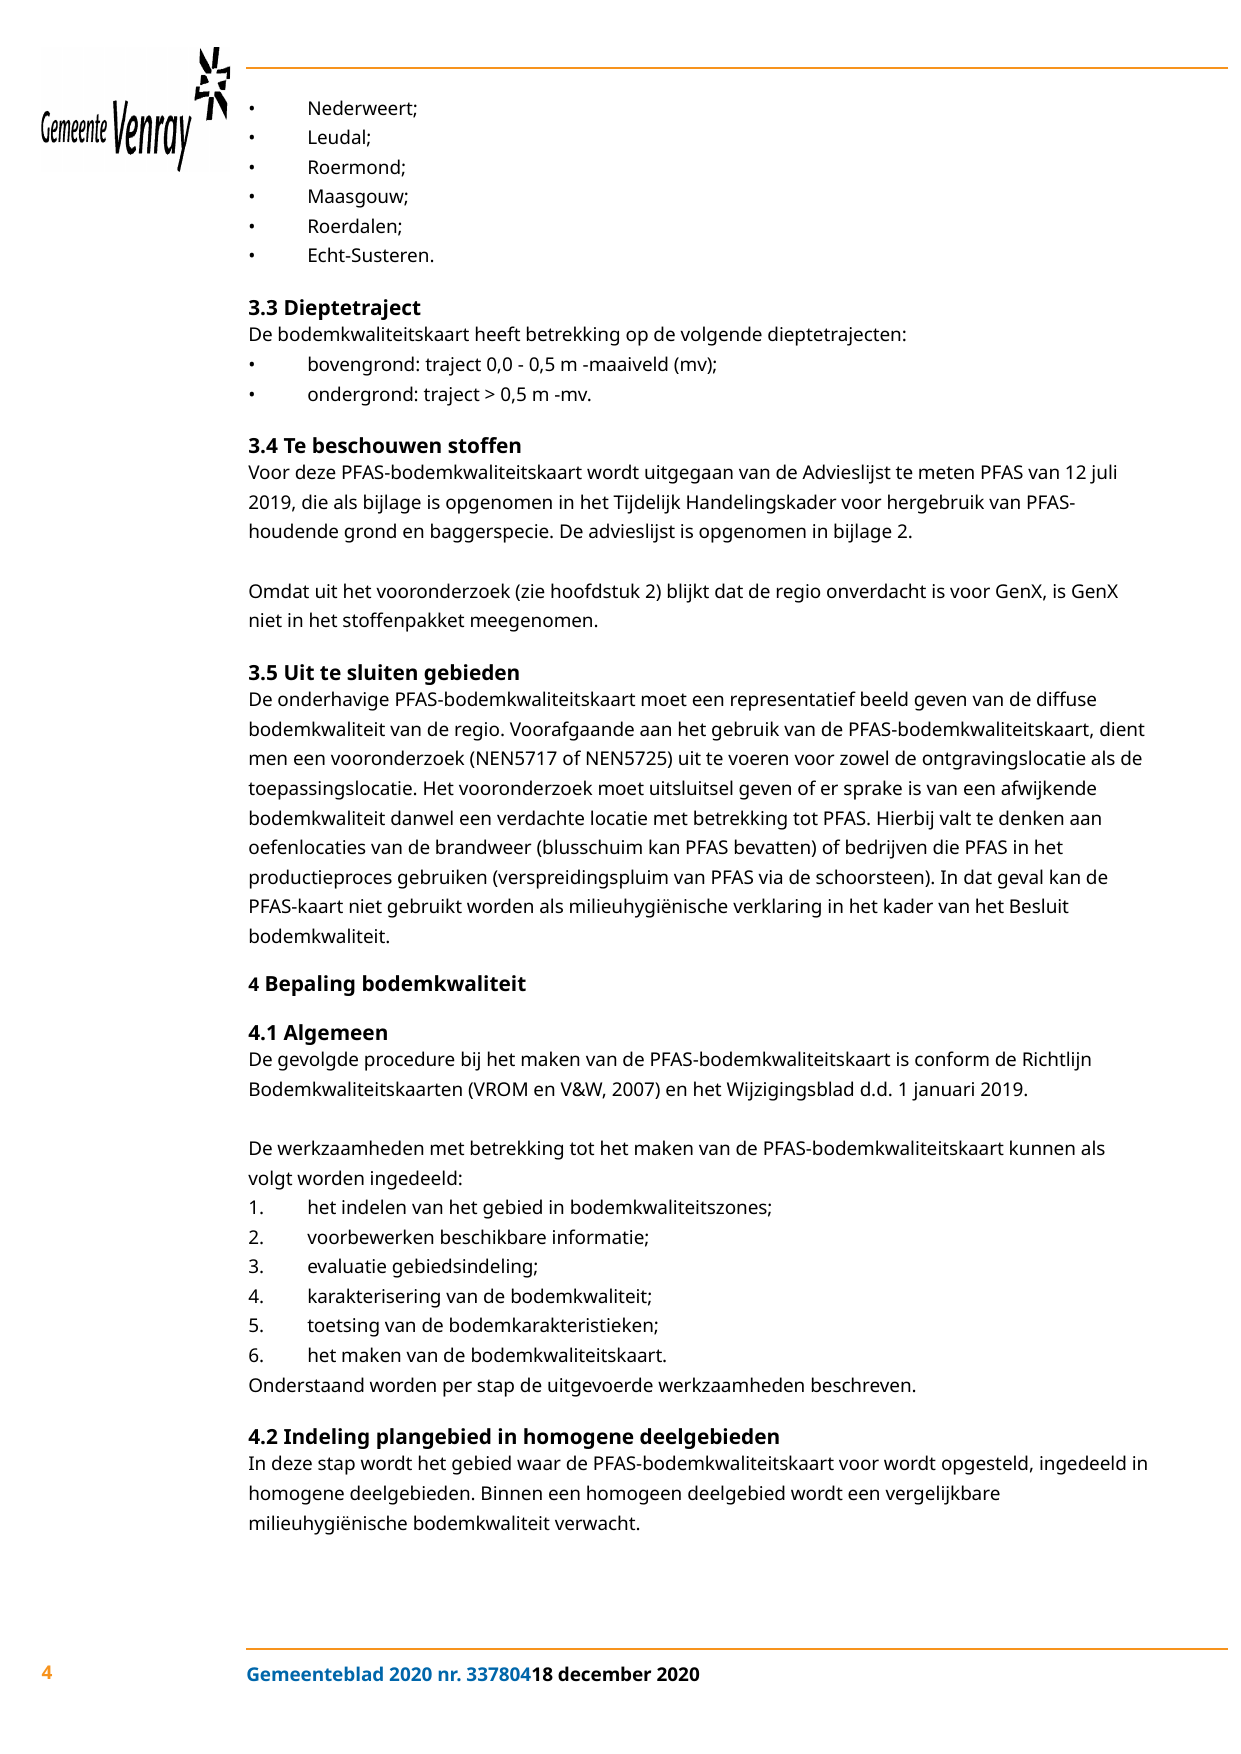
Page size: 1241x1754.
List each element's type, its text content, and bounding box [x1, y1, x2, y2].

list Roermond; [248, 154, 1152, 180]
text 4.1 Algemeen [248, 1018, 1152, 1046]
list toetsing van de bodemkarakteristieken; [248, 1313, 1152, 1338]
text In deze stap wordt het gebied waar de PFAS-bodemkwaliteitskaart voor wordt opgesteld, ingedeeld in homogene deelgebieden. Binnen een homogeen deelgebied wordt een vergelijkbare milieuhygiënische bodemkwaliteit verwacht. [248, 1451, 1152, 1536]
text De onderhavige PFAS-bodemkwaliteitskaart moet een representatief beeld geven van de diffuse bodemkwaliteit van de regio. Voorafgaande aan het gebruik van de PFAS-bodemkwaliteitskaart, dient men een vooronderzoek (NEN5717 of NEN5725) uit te voeren voor zowel de ontgravingslocatie als de toepassingslocatie. Het vooronderzoek moet uitsluitsel geven of er sprake is van een afwijkende bodemkwaliteit danwel een verdachte locatie met betrekking tot PFAS. Hierbij valt te denken aan oefenlocaties van de brandweer (blusschuim kan PFAS bevatten) of bedrijven die PFAS in het productieproces gebruiken (verspreidingspluim van PFAS via de schoorsteen). In dat geval kan de PFAS-kaart niet gebruikt worden als milieuhygiënische verklaring in het kader van het Besluit bodemkwaliteit. [248, 686, 1152, 949]
text De bodemkwaliteitskaart heeft betrekking op de volgende dieptetrajecten: [248, 322, 1152, 347]
list Maasgouw; [248, 183, 1152, 209]
list voorbewerken beschikbare informatie; [248, 1224, 1152, 1249]
picture [41, 47, 231, 172]
text 3.5 Uit te sluiten gebieden [248, 658, 1152, 686]
list karakterisering van de bodemkwaliteit; [248, 1283, 1152, 1309]
list ondergrond: traject > 0,5 m -mv. [248, 381, 1152, 406]
list Nederweert; [248, 95, 1152, 121]
text De gevolgde procedure bij het maken van de PFAS-bodemkwaliteitskaart is conform de Richtlijn Bodemkwaliteitskaarten (VROM en V&W, 2007) en het Wijzigingsblad d.d. 1 januari 2019. [248, 1046, 1152, 1102]
text Voor deze PFAS-bodemkwaliteitskaart wordt uitgegaan van de Advieslijst te meten PFAS van 12 juli 2019, die als bijlage is opgenomen in het Tijdelijk Handelingskader voor hergebruik van PFAS-houdende grond en baggerspecie. De advieslijst is opgenomen in bijlage 2. [248, 459, 1152, 544]
text Onderstaand worden per stap de uitgevoerde werkzaamheden beschreven. [248, 1372, 1152, 1397]
list Echt-Susteren. [248, 243, 1152, 268]
text 4.2 Indeling plangebied in homogene deelgebieden [248, 1422, 1152, 1451]
list bovengrond: traject 0,0 - 0,5 m -maaiveld (mv); [248, 351, 1152, 377]
text 3.4 Te beschouwen stoffen [248, 431, 1152, 459]
list het maken van de bodemkwaliteitskaart. [248, 1342, 1152, 1368]
list het indelen van het gebied in bodemkwaliteitszones; [248, 1194, 1152, 1220]
text De werkzaamheden met betrekking tot het maken van de PFAS-bodemkwaliteitskaart kunnen als volgt worden ingedeeld: [248, 1135, 1152, 1190]
list Roerdalen; [248, 213, 1152, 239]
list evaluatie gebiedsindeling; [248, 1253, 1152, 1279]
text 4 Bepaling bodemkwaliteit [248, 969, 1152, 997]
text 3.3 Dieptetraject [248, 293, 1152, 322]
list Leudal; [248, 124, 1152, 150]
text Omdat uit het vooronderzoek (zie hoofdstuk 2) blijkt dat de regio onverdacht is voor GenX, is GenX niet in het stoffenpakket meegenomen. [248, 578, 1152, 633]
